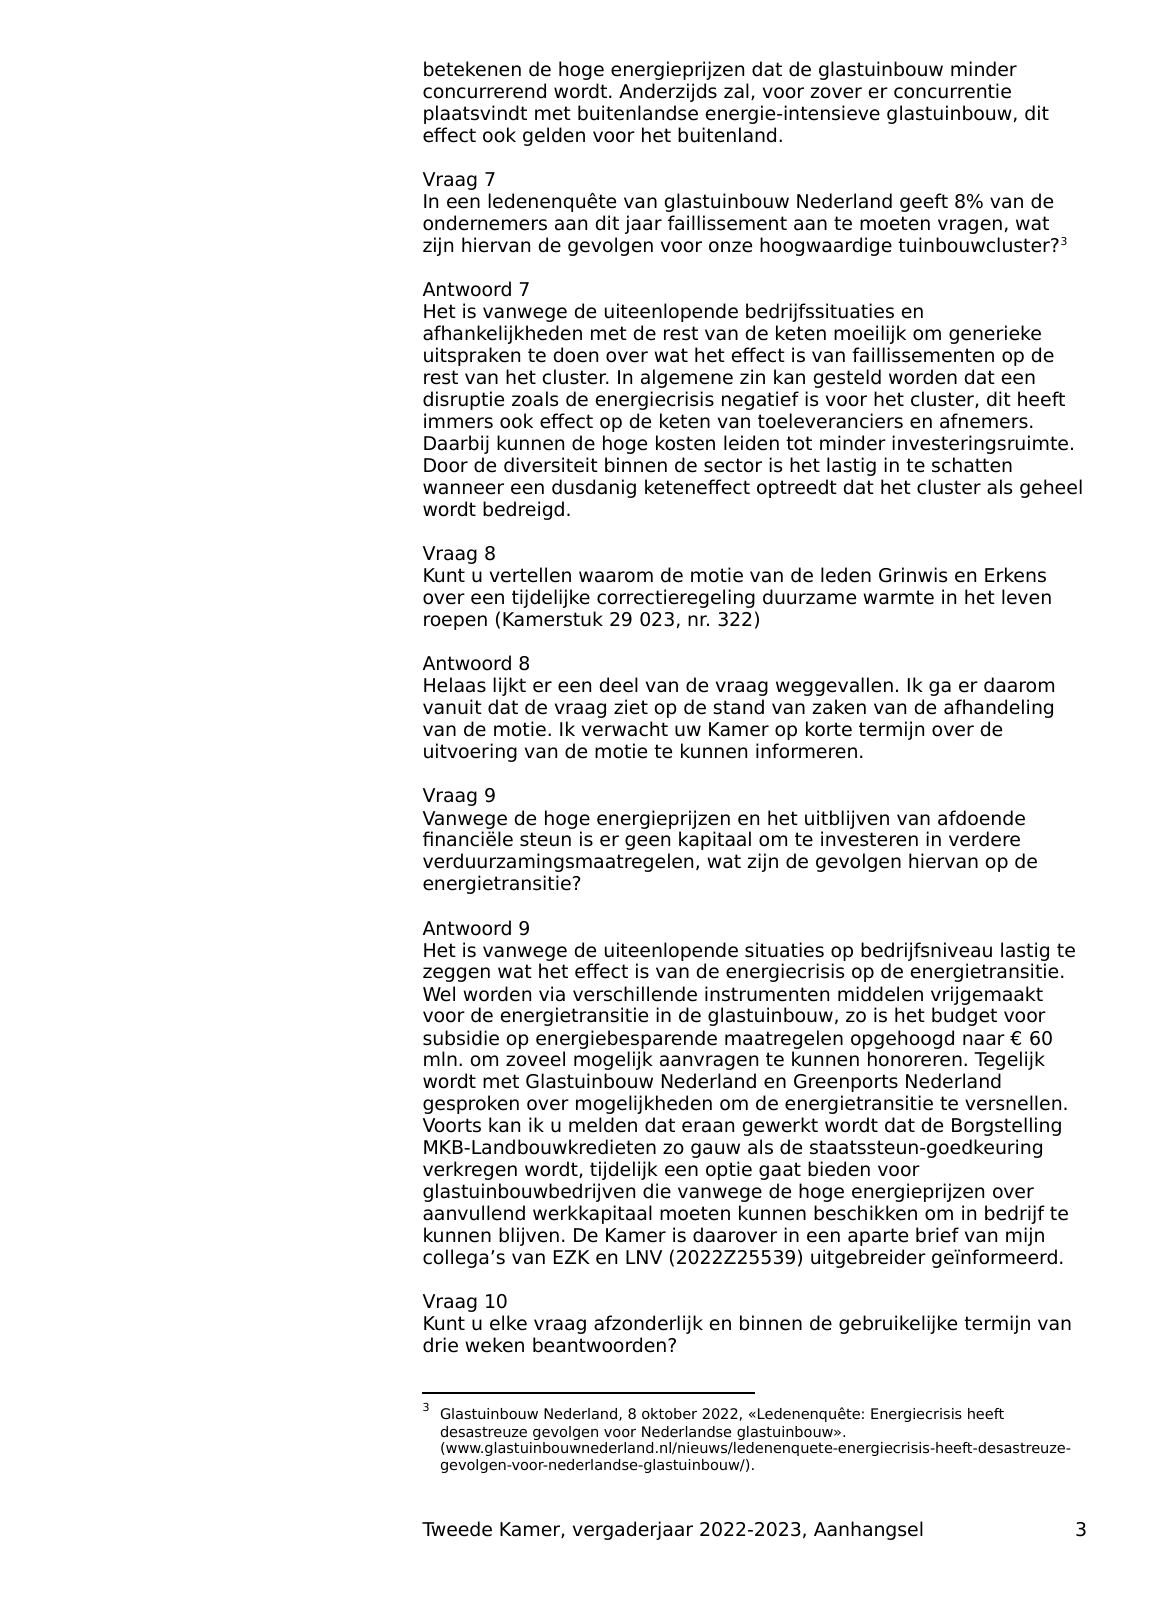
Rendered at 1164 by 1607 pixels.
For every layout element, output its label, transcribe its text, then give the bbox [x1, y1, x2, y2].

text Het is vanwege de uiteenlopende situaties op bedrijfsniveau lastig te zeggen wat het effect is van de energiecrisis op de energietransitie. Wel worden via verschillende instrumenten middelen vrijgemaakt voor de energietransitie in de glastuinbouw, zo is het budget voor subsidie op energiebesparende maatregelen opgehoogd naar € 60 mln. om zoveel mogelijk aanvragen te kunnen honoreren. Tegelijk wordt met Glastuinbouw Nederland en Greenports Nederland gesproken over mogelijkheden om de energietransitie te versnellen. Voorts kan ik u melden dat eraan gewerkt wordt dat de Borgstelling MKB-Landbouwkredieten zo gauw als de staatssteun-goedkeuring verkregen wordt, tijdelijk een optie gaat bieden voor glastuinbouwbedrijven die vanwege de hoge energieprijzen over aanvullend werkkapitaal moeten kunnen beschikken om in bedrijf te kunnen blijven. De Kamer is daarover in een aparte brief van mijn collega’s van EZK en LNV (2022Z25539) uitgebreider geïnformeerd. [422, 939, 1087, 1269]
text Vraag 10 [422, 1291, 1087, 1313]
text Antwoord 8 [422, 653, 1087, 675]
text Het is vanwege de uiteenlopende bedrijfssituaties en afhankelijkheden met de rest van de keten moeilijk om generieke uitspraken te doen over wat het effect is van faillissementen op de rest van het cluster. In algemene zin kan gesteld worden dat een disruptie zoals de energiecrisis negatief is voor het cluster, dit heeft immers ook effect op de keten van toeleveranciers en afnemers. Daarbij kunnen de hoge kosten leiden tot minder investeringsruimte. Door de diversiteit binnen de sector is het lastig in te schatten wanneer een dusdanig keteneffect optreedt dat het cluster als geheel wordt bedreigd. [422, 301, 1087, 521]
text betekenen de hoge energieprijzen dat de glastuinbouw minder concurrerend wordt. Anderzijds zal, voor zover er concurrentie plaatsvindt met buitenlandse energie-intensieve glastuinbouw, dit effect ook gelden voor het buitenland. [422, 59, 1087, 147]
text Helaas lijkt er een deel van de vraag weggevallen. Ik ga er daarom vanuit dat de vraag ziet op de stand van zaken van de afhandeling van de motie. Ik verwacht uw Kamer op korte termijn over de uitvoering van de motie te kunnen informeren. [422, 675, 1087, 763]
text Glastuinbouw Nederland, 8 oktober 2022, «Ledenenquête: Energiecrisis heeft desastreuze gevolgen voor Nederlandse glastuinbouw». (www.glastuinbouwnederland.nl/nieuws/ledenenquete-energiecrisis-heeft-desastreuze-gevolgen-voor-nederlandse-glastuinbouw/). [422, 1402, 1087, 1474]
text Vraag 8 [422, 543, 1087, 565]
text Vanwege de hoge energieprijzen en het uitblijven van afdoende financiële steun is er geen kapitaal om te investeren in verdere verduurzamingsmaatregelen, wat zijn de gevolgen hiervan op de energietransitie? [422, 807, 1087, 895]
text Vraag 9 [422, 785, 1087, 807]
text Vraag 7 [422, 169, 1087, 191]
text Antwoord 9 [422, 917, 1087, 939]
text In een ledenenquête van glastuinbouw Nederland geeft 8% van de ondernemers aan dit jaar faillissement aan te moeten vragen, wat zijn hiervan de gevolgen voor onze hoogwaardige tuinbouwcluster? [422, 191, 1087, 257]
text Kunt u vertellen waarom de motie van de leden Grinwis en Erkens over een tijdelijke correctieregeling duurzame warmte in het leven roepen (Kamerstuk 29 023, nr. 322) [422, 565, 1087, 631]
text Antwoord 7 [422, 279, 1087, 301]
text Kunt u elke vraag afzonderlijk en binnen de gebruikelijke termijn van drie weken beantwoorden? [422, 1313, 1087, 1357]
